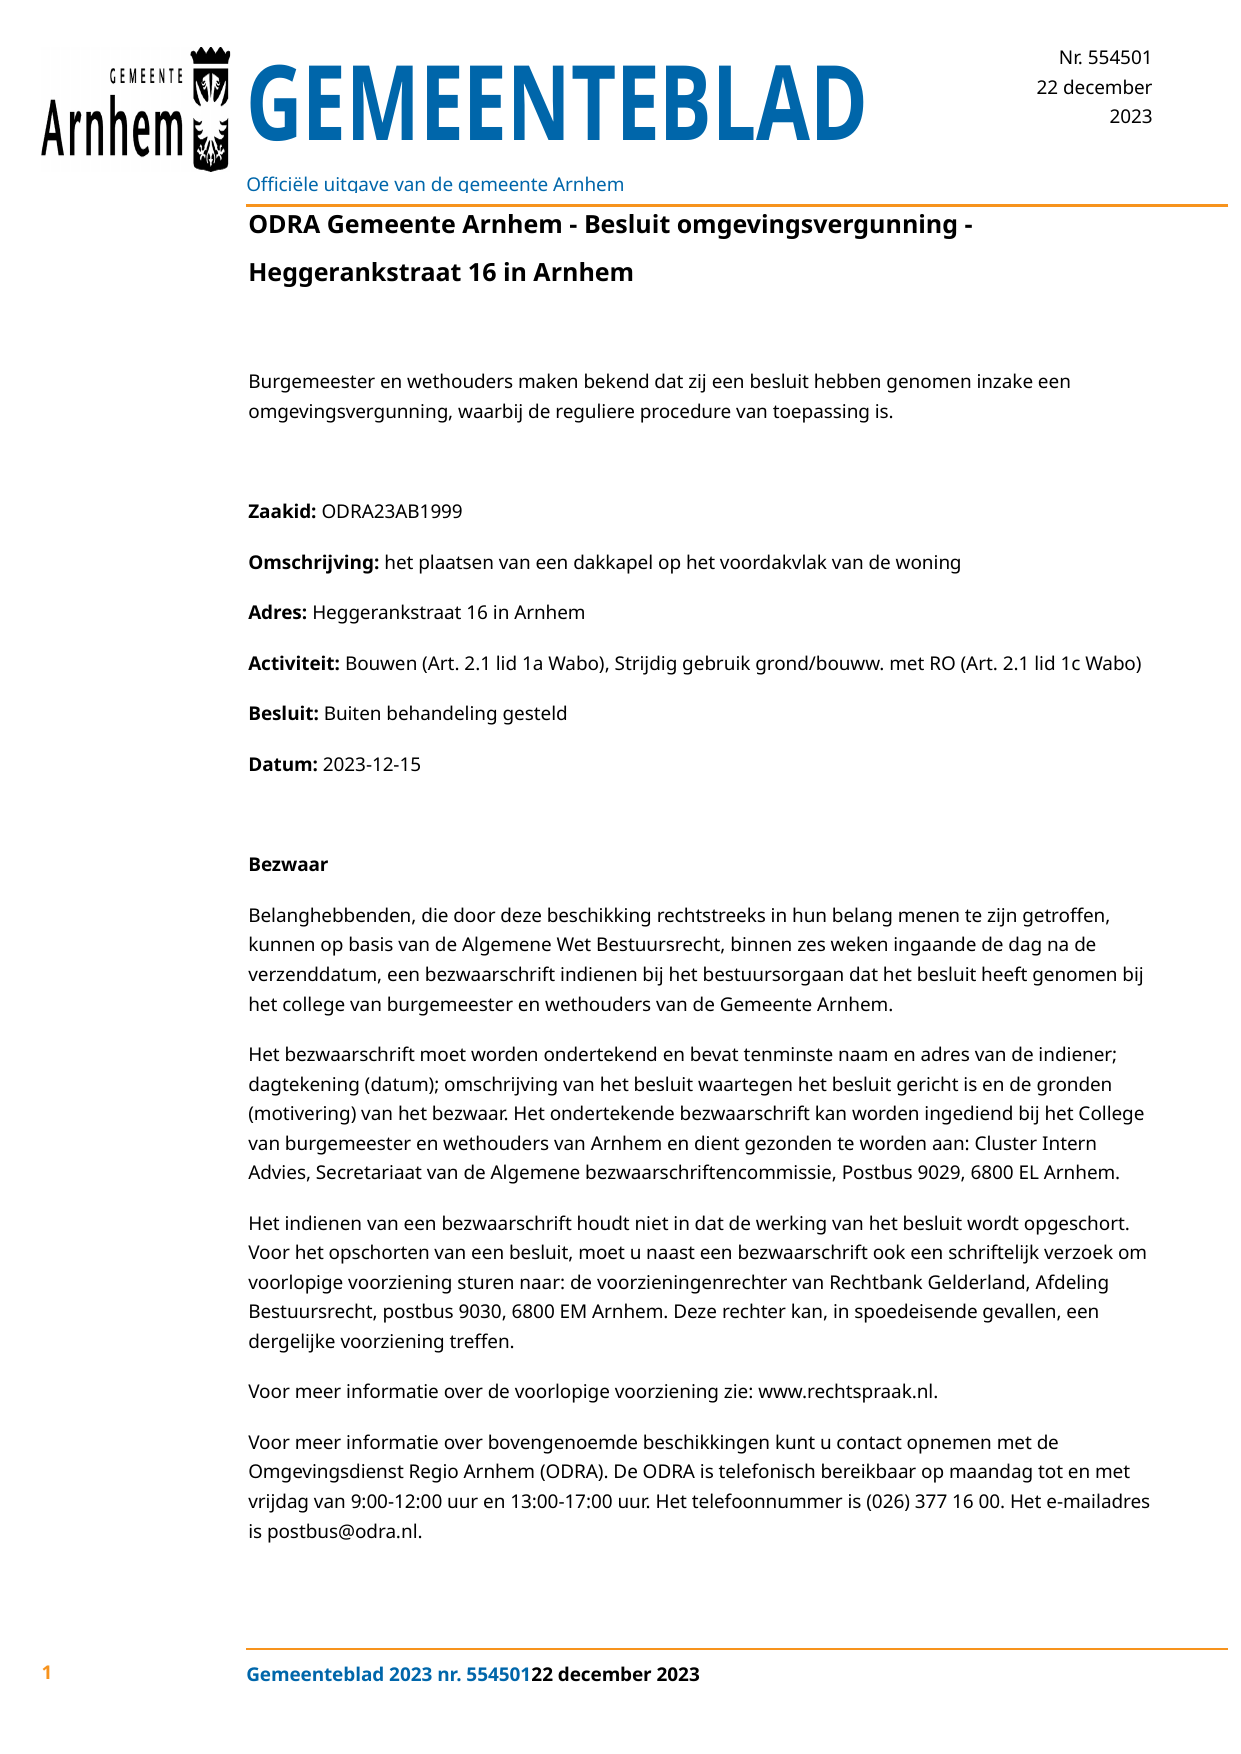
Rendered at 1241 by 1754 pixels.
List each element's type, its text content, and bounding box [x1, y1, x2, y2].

text ODRA Gemeente Arnhem - Besluit omgevingsvergunning - Heggerankstraat 16 in Arnhem [248, 207, 1152, 288]
text Adres: Heggerankstraat 16 in Arnhem [248, 599, 1152, 625]
text Belanghebbenden, die door deze beschikking rechtstreeks in hun belang menen te zijn getroffen, kunnen op basis van de Algemene Wet Bestuursrecht, binnen zes weken ingaande de dag na de verzenddatum, een bezwaarschrift indienen bij het bestuursorgaan dat het besluit heeft genomen bij het college van burgemeester en wethouders van de Gemeente Arnhem. [248, 902, 1152, 1017]
text Het bezwaarschrift moet worden ondertekend en bevat tenminste naam en adres van de indiener; dagtekening (datum); omschrijving van het besluit waartegen het besluit gericht is en de gronden (motivering) van het bezwaar. Het ondertekende bezwaarschrift kan worden ingediend bij het College van burgemeester en wethouders van Arnhem en dient gezonden te worden aan: Cluster Intern Advies, Secretariaat van de Algemene bezwaarschriftencommissie, Postbus 9029, 6800 EL Arnhem. [248, 1041, 1152, 1185]
text Burgemeester en wethouders maken bekend dat zij een besluit hebben genomen inzake een omgevingsvergunning, waarbij de reguliere procedure van toepassing is. [248, 368, 1152, 424]
text Bezwaar [248, 852, 1152, 877]
text Datum: 2023-12-15 [248, 751, 1152, 777]
text Voor meer informatie over bovengenoemde beschikkingen kunt u contact opnemen met de Omgevingsdienst Regio Arnhem (ODRA). De ODRA is telefonisch bereikbaar op maandag tot en met vrijdag van 9:00-12:00 uur en 13:00-17:00 uur. Het telefoonnummer is (026) 377 16 00. Het e-mailadres is postbus@odra.nl. [248, 1429, 1152, 1544]
text Activiteit: Bouwen (Art. 2.1 lid 1a Wabo), Strijdig gebruik grond/bouww. met RO (Art. 2.1 lid 1c Wabo) [248, 650, 1152, 676]
text Voor meer informatie over de voorlopige voorziening zie: www.rechtspraak.nl. [248, 1379, 1152, 1404]
text Omschrijving: het plaatsen van een dakkapel op het voordakvlak van de woning [248, 549, 1152, 575]
text Zaakid: ODRA23AB1999 [248, 499, 1152, 524]
text Het indienen van een bezwaarschrift houdt niet in dat de werking van het besluit wordt opgeschort. Voor het opschorten van een besluit, moet u naast een bezwaarschrift ook een schriftelijk verzoek om voorlopige voorziening sturen naar: de voorzieningenrechter van Rechtbank Gelderland, Afdeling Bestuursrecht, postbus 9030, 6800 EM Arnhem. Deze rechter kan, in spoedeisende gevallen, een dergelijke voorziening treffen. [248, 1210, 1152, 1354]
text Besluit: Buiten behandeling gesteld [248, 700, 1152, 726]
picture [41, 47, 231, 172]
